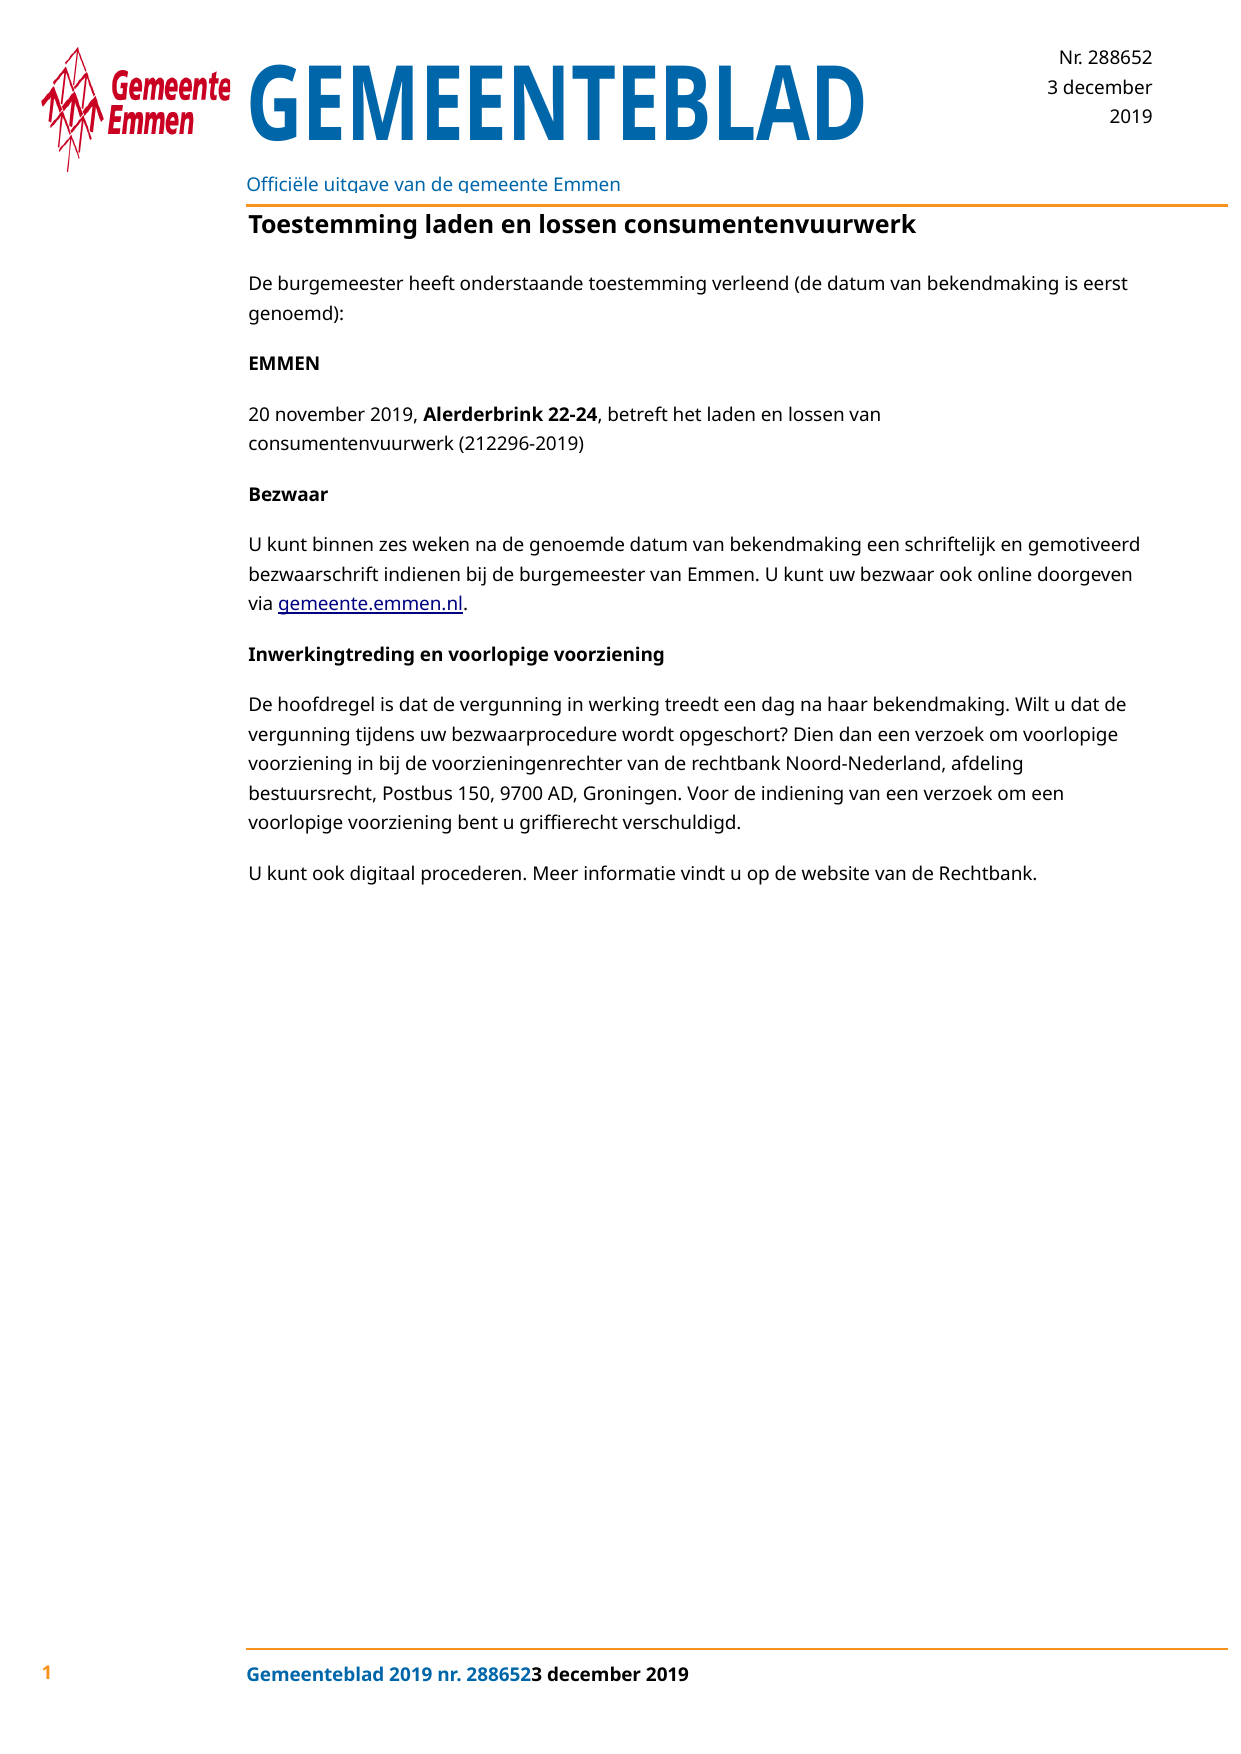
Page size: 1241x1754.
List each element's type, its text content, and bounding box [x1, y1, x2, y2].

text 20 november 2019, Alerderbrink 22-24, betreft het laden en lossen van consumentenvuurwerk (212296-2019) [248, 401, 1152, 456]
text De burgemeester heeft onderstaande toestemming verleend (de datum van bekendmaking is eerst genoemd): [248, 270, 1152, 326]
picture [41, 47, 231, 172]
text Inwerkingtreding en voorlopige voorziening [248, 641, 1152, 666]
text Bezwaar [248, 481, 1152, 506]
text U kunt ook digitaal procederen. Meer informatie vindt u op de website van de Rechtbank. [248, 860, 1152, 886]
text Toestemming laden en lossen consumentenvuurwerk [248, 207, 1152, 241]
text De hoofdregel is dat de vergunning in werking treedt een dag na haar bekendmaking. Wilt u dat de vergunning tijdens uw bezwaarprocedure wordt opgeschort? Dien dan een verzoek om voorlopige voorziening in bij de voorzieningenrechter van de rechtbank Noord-Nederland, afdeling bestuursrecht, Postbus 150, 9700 AD, Groningen. Voor de indiening van een verzoek om een voorlopige voorziening bent u griffierecht verschuldigd. [248, 691, 1152, 835]
text U kunt binnen zes weken na de genoemde datum van bekendmaking een schriftelijk en gemotiveerd bezwaarschrift indienen bij de burgemeester van Emmen. U kunt uw bezwaar ook online doorgeven via gemeente.emmen.nl. [248, 531, 1152, 616]
text EMMEN [248, 350, 1152, 376]
